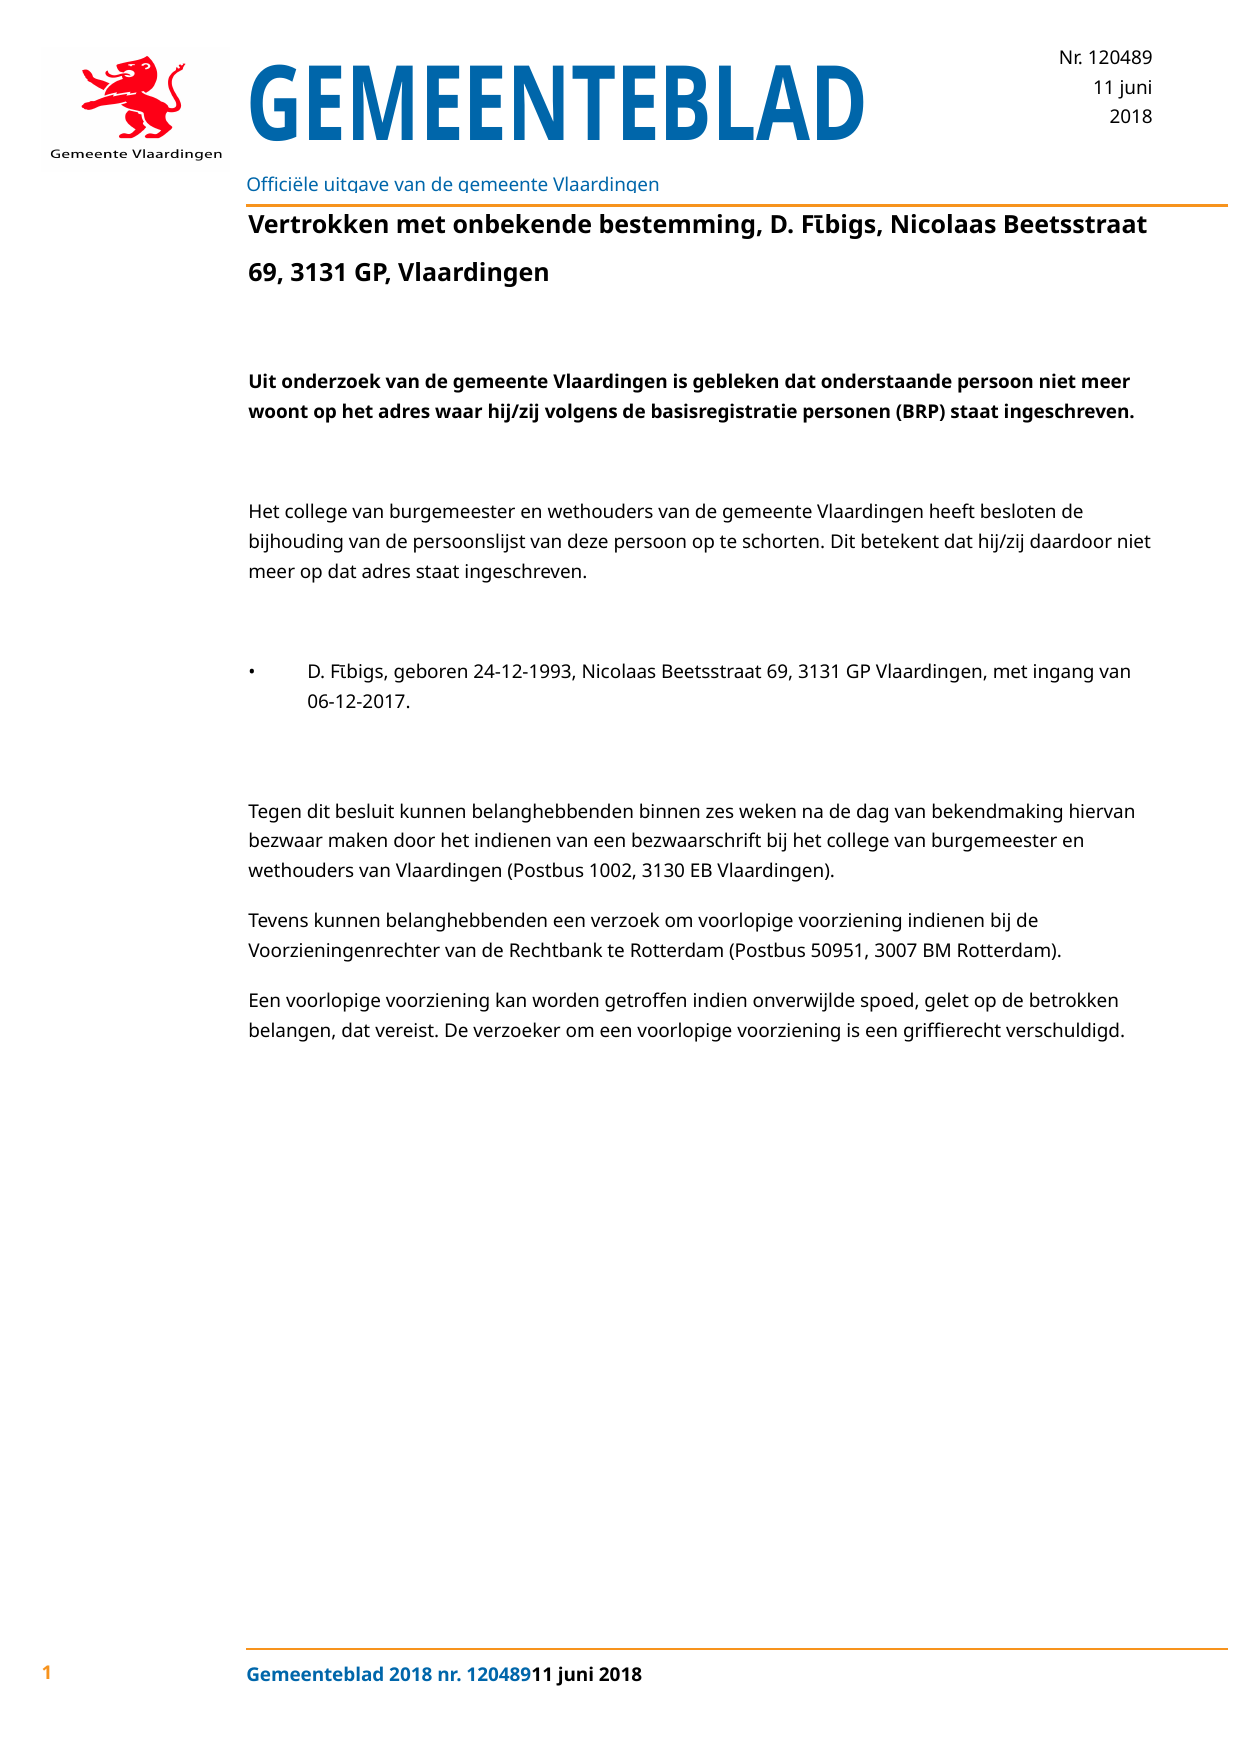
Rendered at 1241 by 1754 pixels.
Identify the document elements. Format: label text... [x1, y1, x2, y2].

text Vertrokken met onbekende bestemming, D. Fῑbigs, Nicolaas Beetsstraat 69, 3131 GP, Vlaardingen [248, 207, 1152, 288]
text Tegen dit besluit kunnen belanghebbenden binnen zes weken na de dag van bekendmaking hiervan bezwaar maken door het indienen van een bezwaarschrift bij het college van burgemeester en wethouders van Vlaardingen (Postbus 1002, 3130 EB Vlaardingen). [248, 798, 1152, 883]
text Het college van burgemeester en wethouders van de gemeente Vlaardingen heeft besloten de bijhouding van de persoonslijst van deze persoon op te schorten. Dit betekent dat hij/zij daardoor niet meer op dat adres staat ingeschreven. [248, 499, 1152, 584]
picture [41, 47, 231, 172]
text Uit onderzoek van de gemeente Vlaardingen is gebleken dat onderstaande persoon niet meer woont op het adres waar hij/zij volgens de basisregistratie personen (BRP) staat ingeschreven. [248, 368, 1152, 424]
text Tevens kunnen belanghebbenden een verzoek om voorlopige voorziening indienen bij de Voorzieningenrechter van de Rechtbank te Rotterdam (Postbus 50951, 3007 BM Rotterdam). [248, 907, 1152, 963]
list D. Fῑbigs, geboren 24-12-1993, Nicolaas Beetsstraat 69, 3131 GP Vlaardingen, met ingang van 06-12-2017. [248, 659, 1152, 714]
text Een voorlopige voorziening kan worden getroffen indien onverwijlde spoed, gelet op de betrokken belangen, dat vereist. De verzoeker om een voorlopige voorziening is een griffierecht verschuldigd. [248, 987, 1152, 1043]
